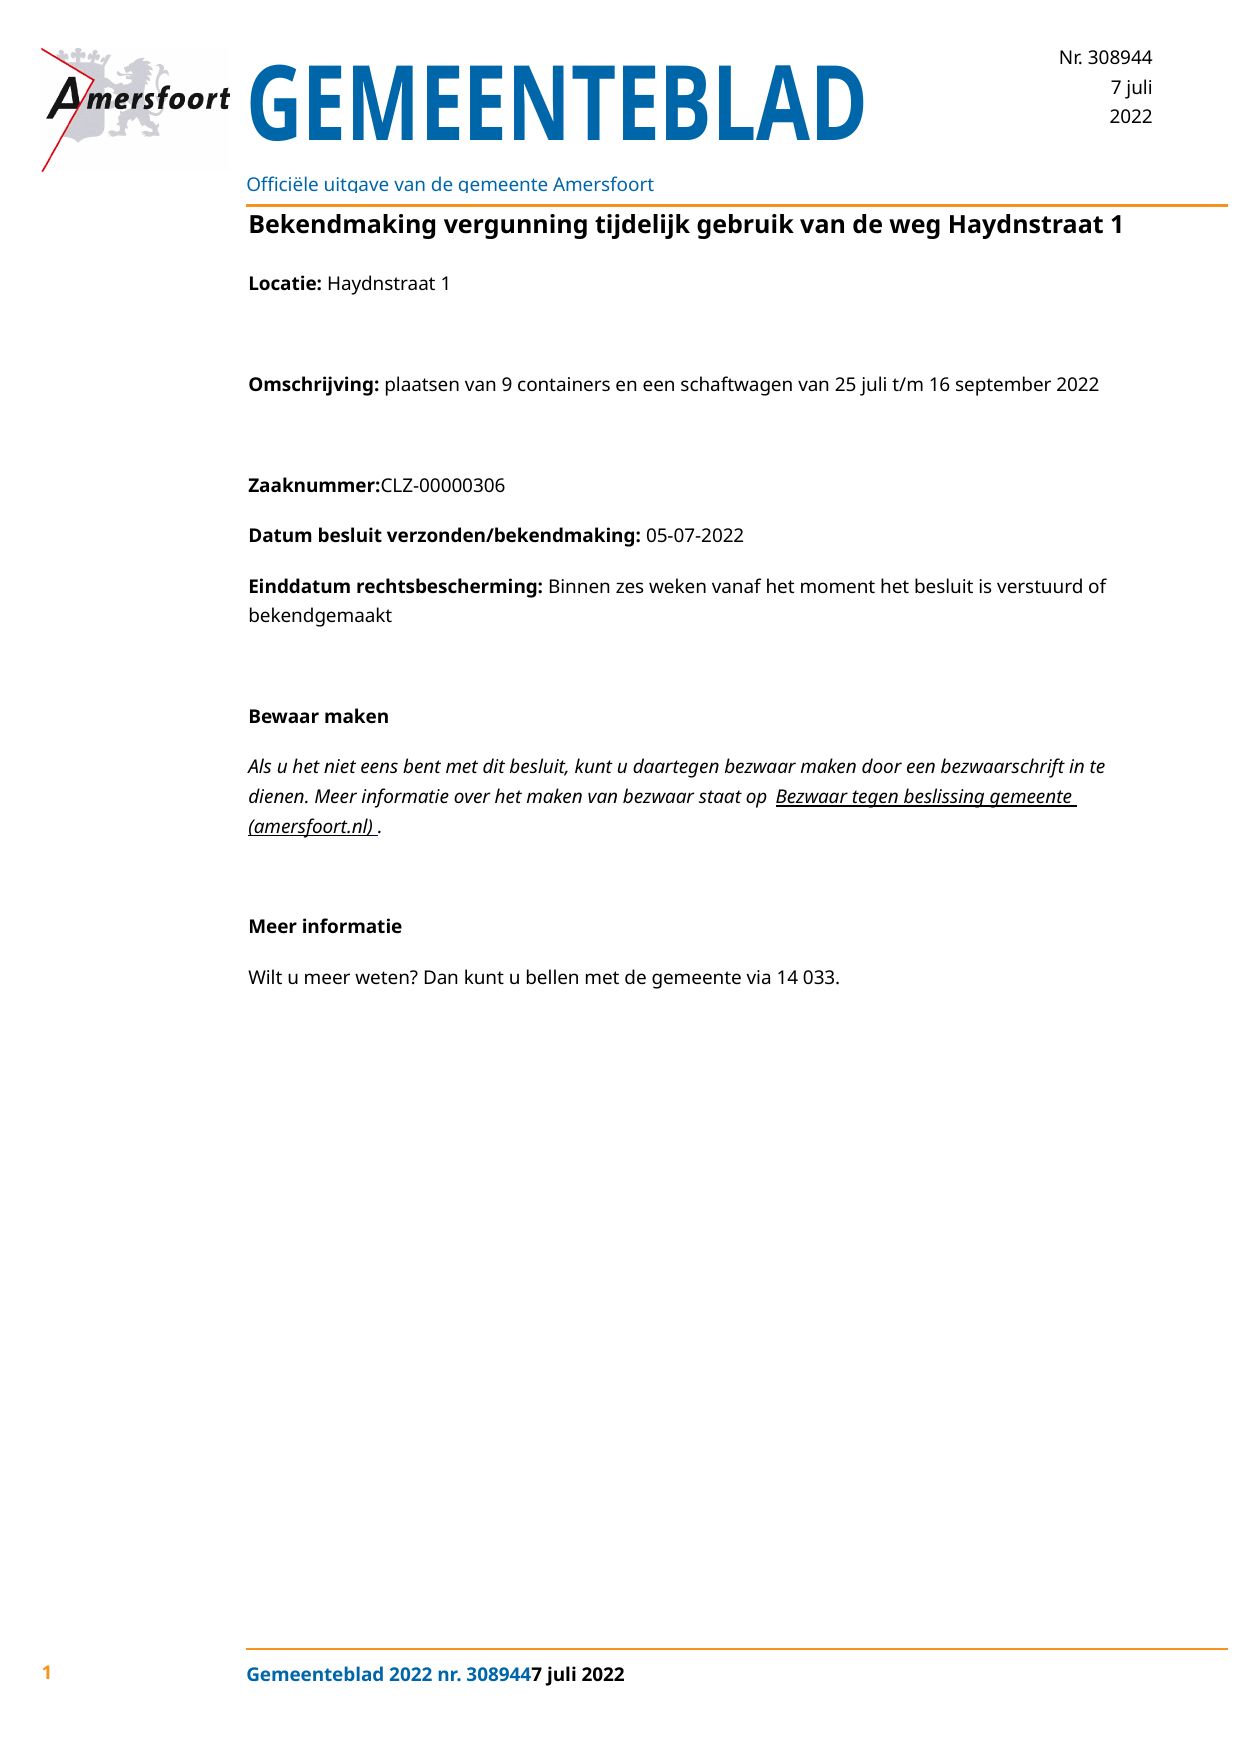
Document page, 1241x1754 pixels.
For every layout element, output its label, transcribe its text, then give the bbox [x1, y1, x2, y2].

text Meer informatie [248, 914, 1152, 939]
text Zaaknummer:CLZ-00000306 [248, 472, 1152, 498]
text Wilt u meer weten? Dan kunt u bellen met de gemeente via 14 033. [248, 964, 1152, 990]
text Als u het niet eens bent met dit besluit, kunt u daartegen bezwaar maken door een bezwaarschrift in te dienen. Meer informatie over het maken van bezwaar staat op Bezwaar tegen beslissing gemeente (amersfoort.nl) . [248, 754, 1152, 838]
text Locatie: Haydnstraat 1 [248, 270, 1152, 296]
text Bekendmaking vergunning tijdelijk gebruik van de weg Haydnstraat 1 [248, 207, 1152, 241]
text Bewaar maken [248, 703, 1152, 729]
picture [41, 47, 231, 172]
text Einddatum rechtsbescherming: Binnen zes weken vanaf het moment het besluit is verstuurd of bekendgemaakt [248, 573, 1152, 628]
text Omschrijving: plaatsen van 9 containers en een schaftwagen van 25 juli t/m 16 september 2022 [248, 371, 1152, 397]
text Datum besluit verzonden/bekendmaking: 05-07-2022 [248, 522, 1152, 548]
